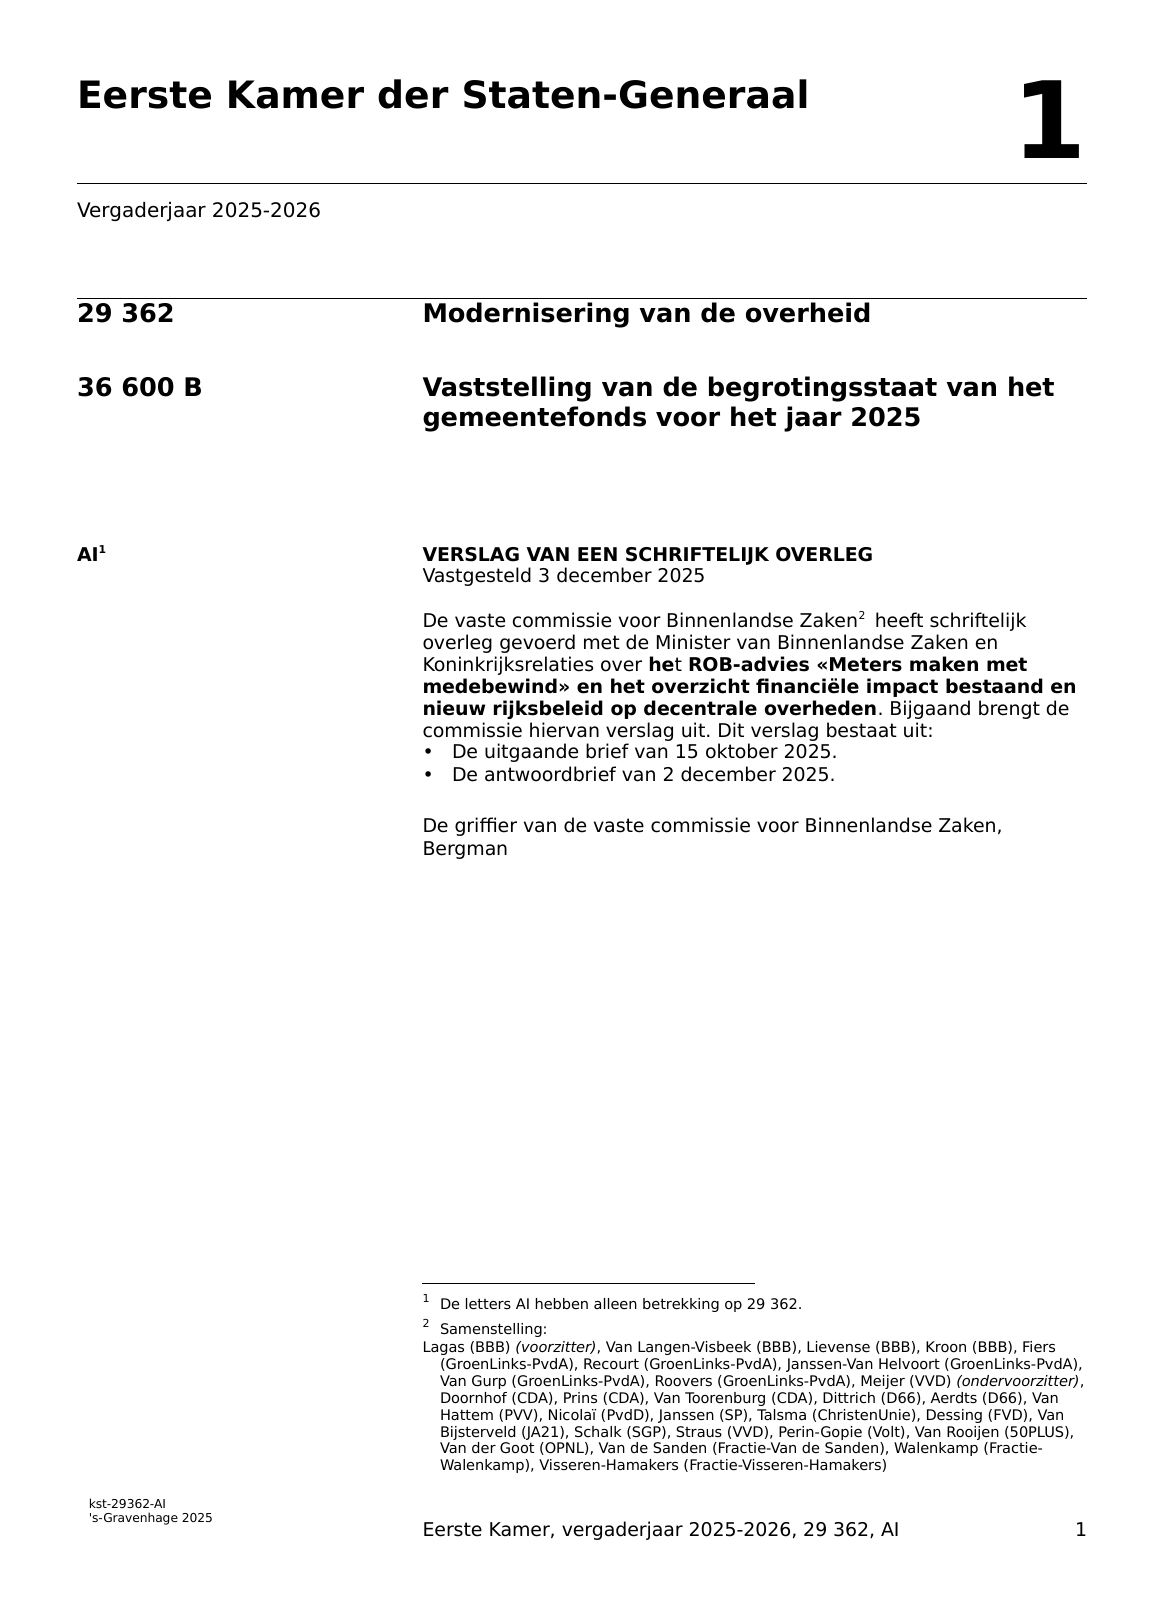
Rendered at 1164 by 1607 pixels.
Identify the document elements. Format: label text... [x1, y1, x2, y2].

table_header Eerste Kamer der Staten-Generaal [77, 59, 886, 183]
text Samenstelling: [422, 1317, 1087, 1339]
text De letters AI hebben alleen betrekking op 29 362. [422, 1292, 1087, 1314]
text Vastgesteld 3 december 2025 [422, 565, 1087, 587]
subtitle AI VERSLAG VAN EEN SCHRIFTELIJK OVERLEG [77, 543, 1087, 565]
table_header 1 [886, 59, 1087, 183]
text Lagas (BBB) (voorzitter), Van Langen-Visbeek (BBB), Lievense (BBB), Kroon (BBB), Fiers (GroenLinks-PvdA), Recourt (GroenLinks-PvdA), Janssen-Van Helvoort (GroenLinks-PvdA), Van Gurp (GroenLinks-PvdA), Roovers (GroenLinks-PvdA), Meijer (VVD) (ondervoorzitter), Doornhof (CDA), Prins (CDA), Van Toorenburg (CDA), Dittrich (D66), Aerdts (D66), Van Hattem (PVV), Nicolaï (PvdD), Janssen (SP), Talsma (ChristenUnie), Dessing (FVD), Van Bijsterveld (JA21), Schalk (SGP), Straus (VVD), Perin-Gopie (Volt), Van Rooijen (50PLUS), Van der Goot (OPNL), Van de Sanden (Fractie-Van de Sanden), Walenkamp (Fractie-Walenkamp), Visseren-Hamakers (Fractie-Visseren-Hamakers) [422, 1339, 1087, 1474]
text • De uitgaande brief van 15 oktober 2025. [422, 741, 1087, 763]
subtitle 29 362 Modernisering van de overheid [77, 299, 1087, 329]
text • De antwoordbrief van 2 december 2025. [422, 763, 1087, 785]
text De vaste commissie voor Binnenlandse Zaken heeft schriftelijk overleg gevoerd met de Minister van Binnenlandse Zaken en Koninkrijksrelaties over het ROB-advies «Meters maken met medebewind» en het overzicht financiële impact bestaand en nieuw rijksbeleid op decentrale overheden. Bijgaand brengt de commissie hiervan verslag uit. Dit verslag bestaat uit: [422, 609, 1087, 741]
subtitle 36 600 B Vaststelling van de begrotingsstaat van het gemeentefonds voor het jaar 2025 [77, 373, 1087, 432]
text 's-Gravenhage 2025 [88, 1511, 323, 1525]
text De griffier van de vaste commissie voor Binnenlandse Zaken, Bergman [422, 815, 1087, 859]
table_cell Vergaderjaar 2025-2026 [77, 184, 1087, 298]
text kst-29362-AI [88, 1497, 323, 1511]
